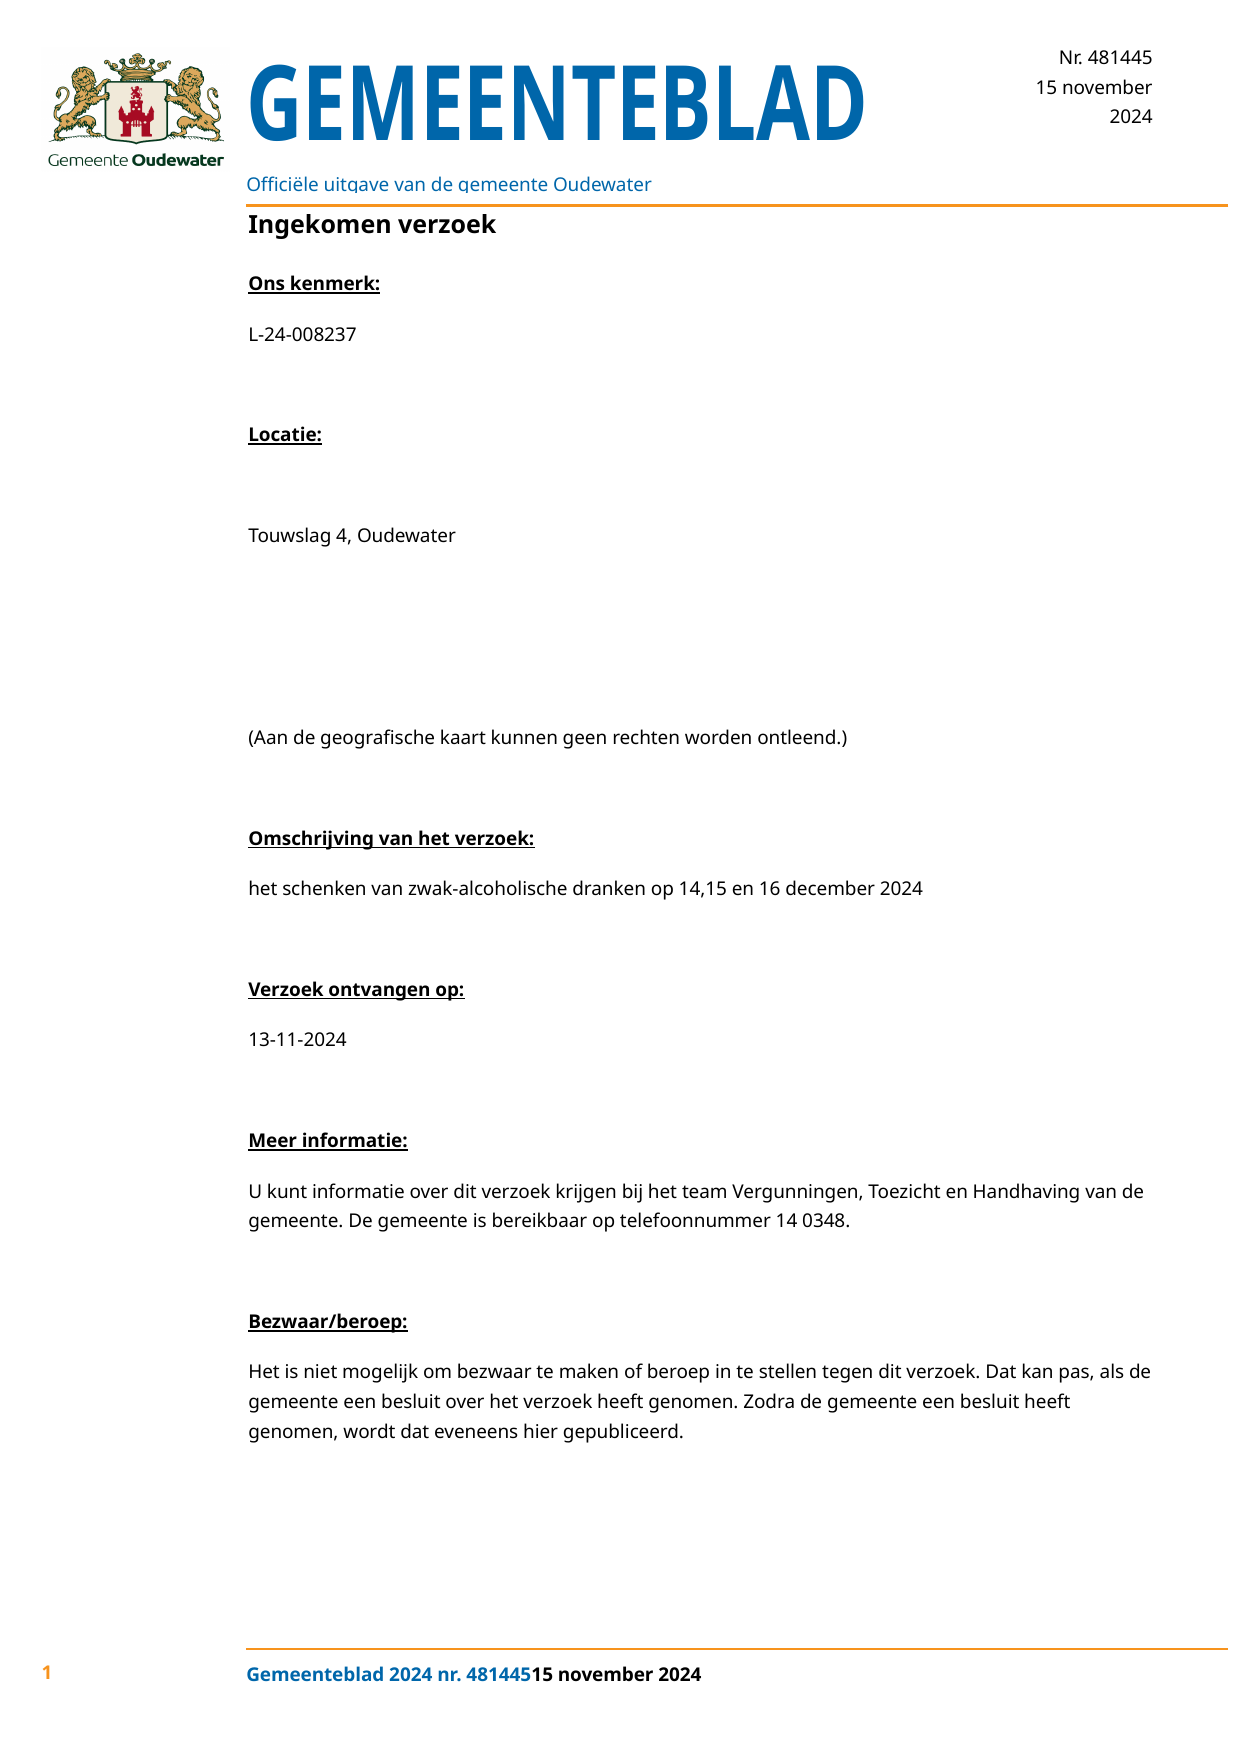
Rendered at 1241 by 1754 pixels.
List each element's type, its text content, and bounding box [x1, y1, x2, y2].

text (Aan de geografische kaart kunnen geen rechten worden ontleend.) [248, 724, 1152, 750]
text U kunt informatie over dit verzoek krijgen bij het team Vergunningen, Toezicht en Handhaving van de gemeente. De gemeente is bereikbaar op telefoonnummer 14 0348. [248, 1178, 1152, 1233]
text Omschrijving van het verzoek: [248, 825, 1152, 851]
text Verzoek ontvangen op: [248, 976, 1152, 1002]
text Touwslag 4, Oudewater [248, 522, 1152, 548]
text Ingekomen verzoek [248, 207, 1152, 241]
text 13-11-2024 [248, 1027, 1152, 1052]
text Locatie: [248, 422, 1152, 447]
picture [41, 47, 231, 172]
text L-24-008237 [248, 321, 1152, 346]
text Meer informatie: [248, 1127, 1152, 1153]
text Het is niet mogelijk om bezwaar te maken of beroep in te stellen tegen dit verzoek. Dat kan pas, als de gemeente een besluit over het verzoek heeft genomen. Zodra de gemeente een besluit heeft genomen, wordt dat eveneens hier gepubliceerd. [248, 1359, 1152, 1443]
text Bezwaar/beroep: [248, 1308, 1152, 1334]
text het schenken van zwak-alcoholische dranken op 14,15 en 16 december 2024 [248, 875, 1152, 901]
text Ons kenmerk: [248, 270, 1152, 296]
